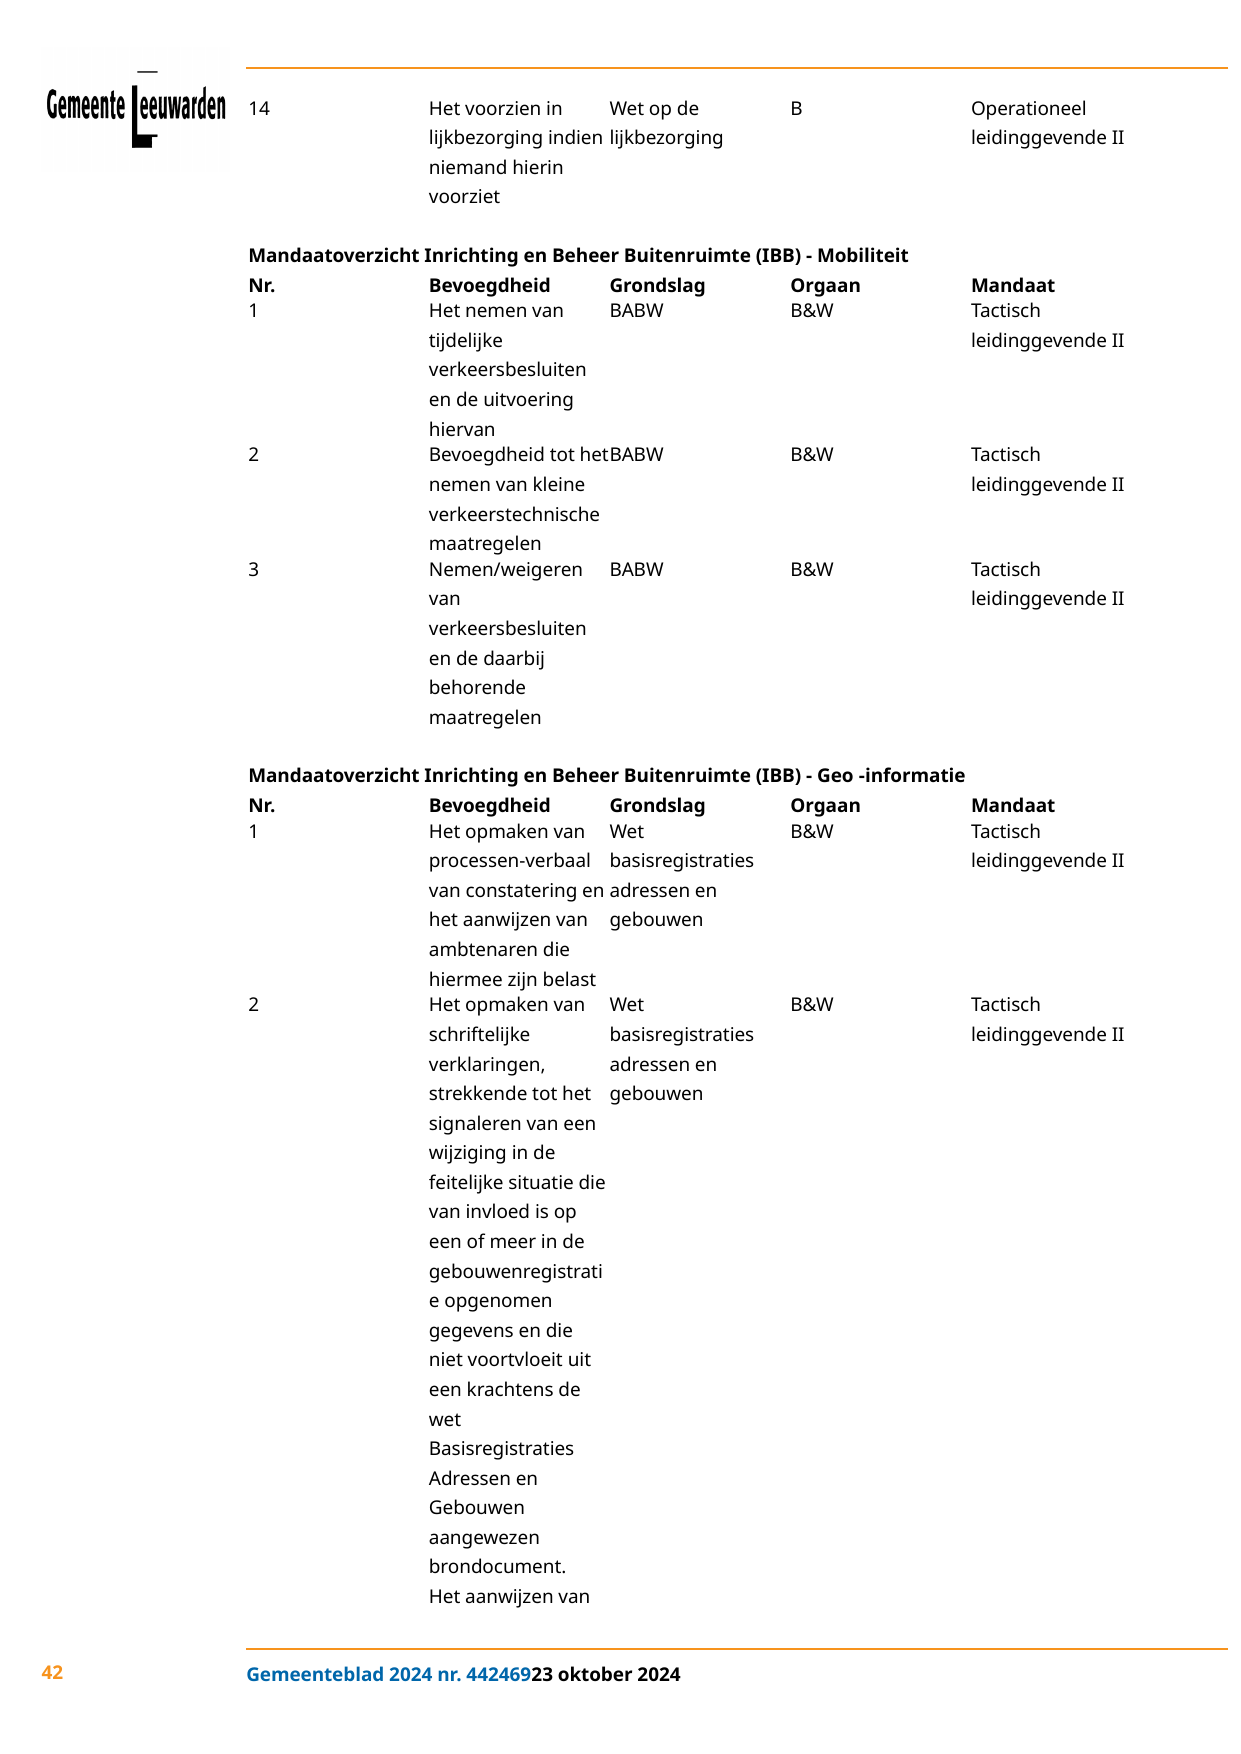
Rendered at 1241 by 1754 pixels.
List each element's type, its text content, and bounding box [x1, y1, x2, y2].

table_header Bevoegdheid [429, 792, 609, 818]
table_header Grondslag [609, 272, 790, 297]
table_cell Wet basisregistraties adressen en gebouwen [609, 818, 790, 992]
table_header Bevoegdheid [429, 272, 609, 297]
table_cell B&W [790, 818, 971, 992]
table_header Nr. [248, 792, 429, 818]
table_cell B&W [790, 442, 971, 556]
table_cell 3 [248, 556, 429, 730]
table_cell 1 [248, 818, 429, 992]
table_cell Wet op de lijkbezorging [609, 95, 790, 209]
table_cell Bevoegdheid tot het nemen van kleine verkeerstechnische maatregelen [429, 442, 609, 556]
table_cell 14 [248, 95, 429, 209]
table_cell B&W [790, 556, 971, 730]
table_cell BABW [609, 442, 790, 556]
table_cell Tactisch leidinggevende II [971, 556, 1152, 730]
table_cell Tactisch leidinggevende II [971, 442, 1152, 556]
table_cell Het nemen van tijdelijke verkeersbesluiten en de uitvoering hiervan [429, 298, 609, 442]
table_cell 1 [248, 298, 429, 442]
text Mandaatoverzicht Inrichting en Beheer Buitenruimte (IBB) - Mobiliteit [248, 242, 1152, 268]
table_header Mandaat [971, 272, 1152, 297]
table_cell Tactisch leidinggevende II [971, 298, 1152, 442]
table_cell Het opmaken van schriftelijke verklaringen, strekkende tot het signaleren van een wijziging in de feitelijke situatie die van invloed is op een of meer in de gebouwenregistratie opgenomen gegevens en die niet voortvloeit uit een krachtens de wet Basisregistraties Adressen en Gebouwen aangewezen brondocument. Het aanwijzen van [429, 992, 609, 1609]
table_cell B&W [790, 992, 971, 1609]
table_header Nr. [248, 272, 429, 297]
table_header Mandaat [971, 792, 1152, 818]
table_cell B&W [790, 298, 971, 442]
table_cell BABW [609, 298, 790, 442]
table_cell 2 [248, 442, 429, 556]
table_cell 2 [248, 992, 429, 1609]
table_cell Het voorzien in lijkbezorging indien niemand hierin voorziet [429, 95, 609, 209]
table_cell Tactisch leidinggevende II [971, 818, 1152, 992]
table_cell Operationeel leidinggevende II [971, 95, 1152, 209]
table_cell BABW [609, 556, 790, 730]
table_cell Wet basisregistraties adressen en gebouwen [609, 992, 790, 1609]
table_cell Tactisch leidinggevende II [971, 992, 1152, 1609]
table_cell B [790, 95, 971, 209]
picture [41, 47, 231, 172]
table_header Orgaan [790, 272, 971, 297]
table_cell Het opmaken van processen-verbaal van constatering en het aanwijzen van ambtenaren die hiermee zijn belast [429, 818, 609, 992]
table_cell Nemen/weigeren van verkeersbesluiten en de daarbij behorende maatregelen [429, 556, 609, 730]
text Mandaatoverzicht Inrichting en Beheer Buitenruimte (IBB) - Geo -informatie [248, 762, 1152, 788]
table_header Grondslag [609, 792, 790, 818]
table_header Orgaan [790, 792, 971, 818]
